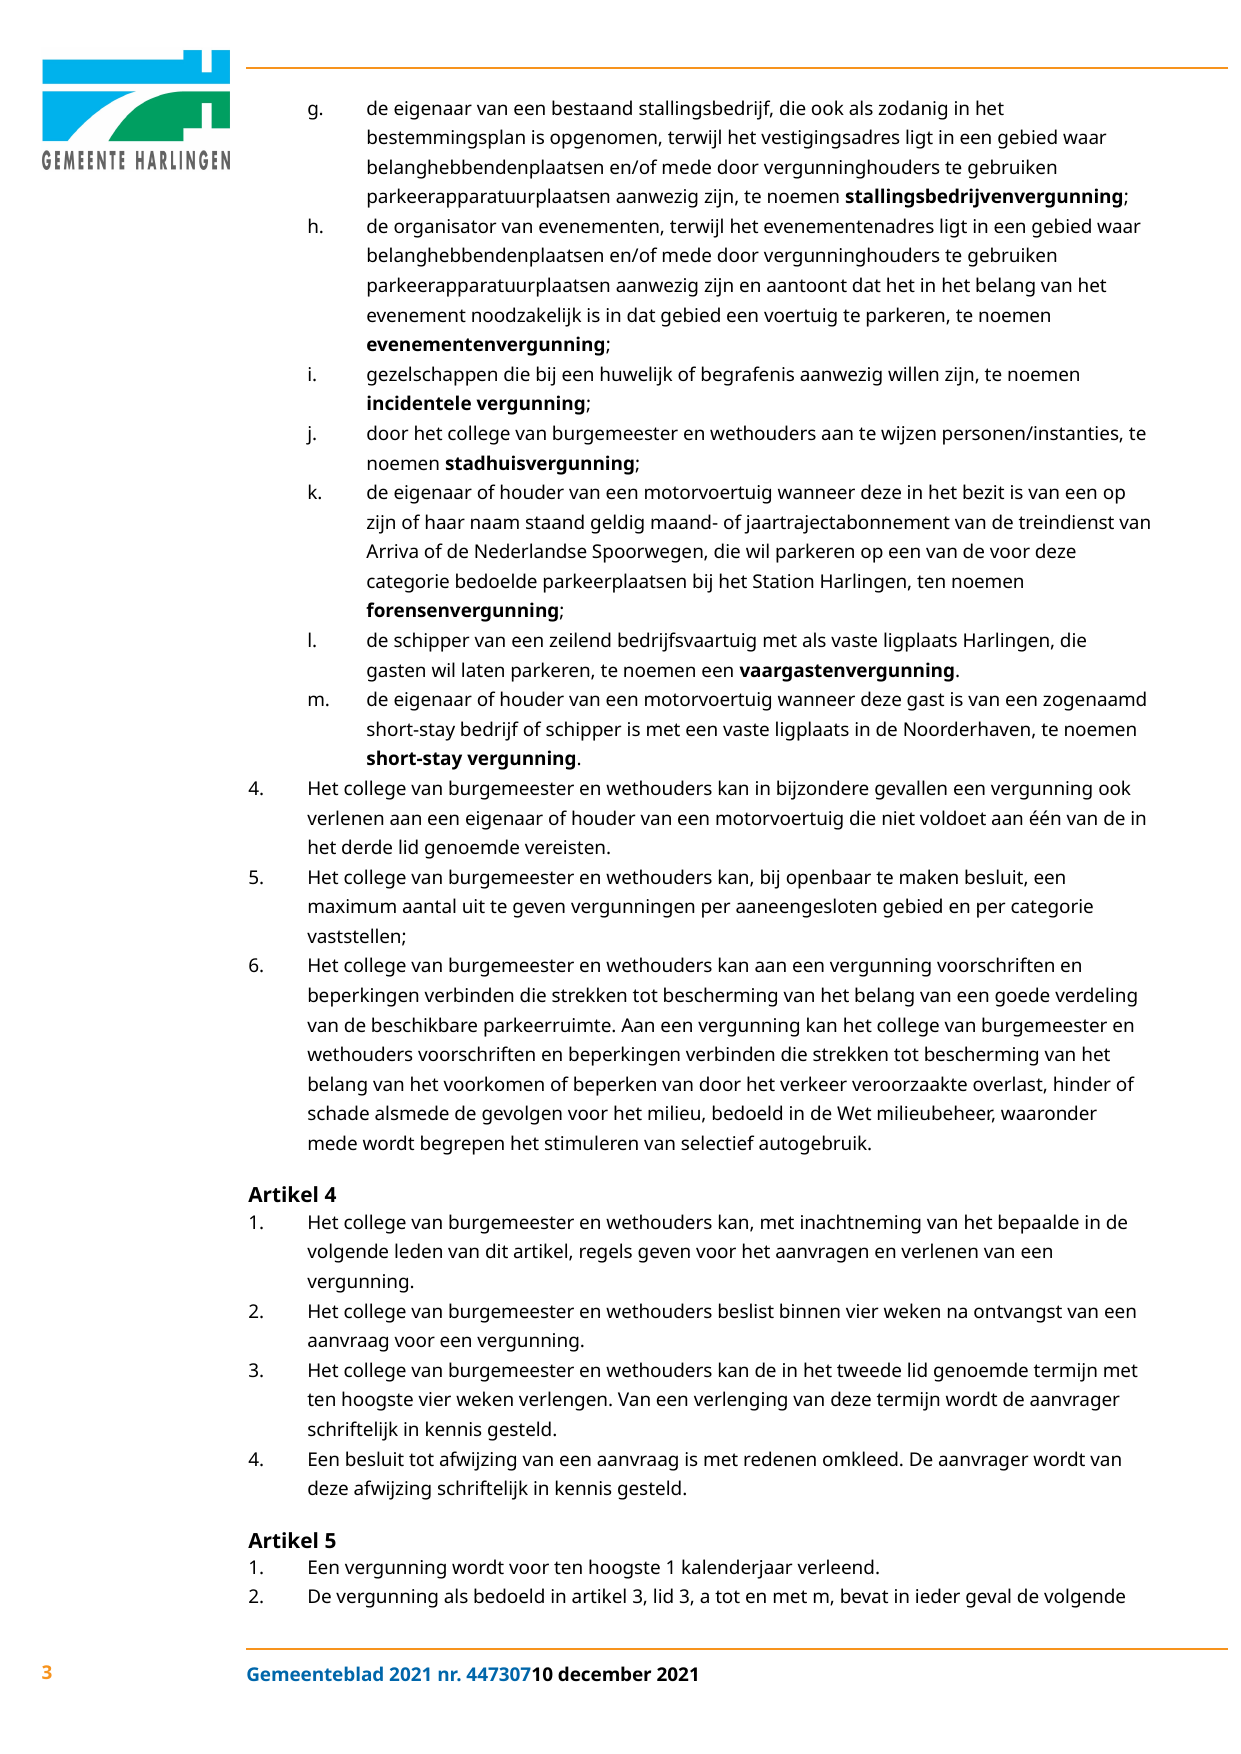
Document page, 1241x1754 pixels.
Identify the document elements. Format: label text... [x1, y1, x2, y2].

list de organisator van evenementen, terwijl het evenementenadres ligt in een gebied waar belanghebbendenplaatsen en/of mede door vergunninghouders te gebruiken parkeerapparatuurplaatsen aanwezig zijn en aantoont dat het in het belang van het evenement noodzakelijk is in dat gebied een voertuig te parkeren, te noemen evenementenvergunning; [307, 213, 1152, 357]
picture [41, 47, 231, 172]
text Artikel 5 [248, 1526, 1152, 1554]
list gezelschappen die bij een huwelijk of begrafenis aanwezig willen zijn, te noemen incidentele vergunning; [307, 361, 1152, 416]
text Artikel 4 [248, 1181, 1152, 1209]
list Het college van burgemeester en wethouders kan in bijzondere gevallen een vergunning ook verlenen aan een eigenaar of houder van een motorvoertuig die niet voldoet aan één van de in het derde lid genoemde vereisten. [248, 775, 1152, 860]
list de eigenaar of houder van een motorvoertuig wanneer deze gast is van een zogenaamd short-stay bedrijf of schipper is met een vaste ligplaats in de Noorderhaven, te noemen short-stay vergunning. [307, 686, 1152, 771]
list Een besluit tot afwijzing van een aanvraag is met redenen omkleed. De aanvrager wordt van deze afwijzing schriftelijk in kennis gesteld. [248, 1446, 1152, 1501]
list Het college van burgemeester en wethouders kan, bij openbaar te maken besluit, een maximum aantal uit te geven vergunningen per aaneengesloten gebied en per categorie vaststellen; [248, 864, 1152, 949]
list Het college van burgemeester en wethouders beslist binnen vier weken na ontvangst van een aanvraag voor een vergunning. [248, 1298, 1152, 1353]
list Het college van burgemeester en wethouders kan, met inachtneming van het bepaalde in de volgende leden van dit artikel, regels geven voor het aanvragen en verlenen van een vergunning. [248, 1209, 1152, 1294]
list Het college van burgemeester en wethouders kan de in het tweede lid genoemde termijn met ten hoogste vier weken verlengen. Van een verlenging van deze termijn wordt de aanvrager schriftelijk in kennis gesteld. [248, 1357, 1152, 1442]
list Een vergunning wordt voor ten hoogste 1 kalenderjaar verleend. [248, 1554, 1152, 1580]
list door het college van burgemeester en wethouders aan te wijzen personen/instanties, te noemen stadhuisvergunning; [307, 420, 1152, 476]
list de schipper van een zeilend bedrijfsvaartuig met als vaste ligplaats Harlingen, die gasten wil laten parkeren, te noemen een vaargastenvergunning. [307, 627, 1152, 683]
list de eigenaar van een bestaand stallingsbedrijf, die ook als zodanig in het bestemmingsplan is opgenomen, terwijl het vestigingsadres ligt in een gebied waar belanghebbendenplaatsen en/of mede door vergunninghouders te gebruiken parkeerapparatuurplaatsen aanwezig zijn, te noemen stallingsbedrijvenvergunning; [307, 95, 1152, 209]
list Het college van burgemeester en wethouders kan aan een vergunning voorschriften en beperkingen verbinden die strekken tot bescherming van het belang van een goede verdeling van de beschikbare parkeerruimte. Aan een vergunning kan het college van burgemeester en wethouders voorschriften en beperkingen verbinden die strekken tot bescherming van het belang van het voorkomen of beperken van door het verkeer veroorzaakte overlast, hinder of schade alsmede de gevolgen voor het milieu, bedoeld in de Wet milieubeheer, waaronder mede wordt begrepen het stimuleren van selectief autogebruik. [248, 953, 1152, 1156]
list de eigenaar of houder van een motorvoertuig wanneer deze in het bezit is van een op zijn of haar naam staand geldig maand- of jaartrajectabonnement van de treindienst van Arriva of de Nederlandse Spoorwegen, die wil parkeren op een van de voor deze categorie bedoelde parkeerplaatsen bij het Station Harlingen, ten noemen forensenvergunning; [307, 479, 1152, 623]
list De vergunning als bedoeld in artikel 3, lid 3, a tot en met m, bevat in ieder geval de volgende [248, 1584, 1152, 1609]
